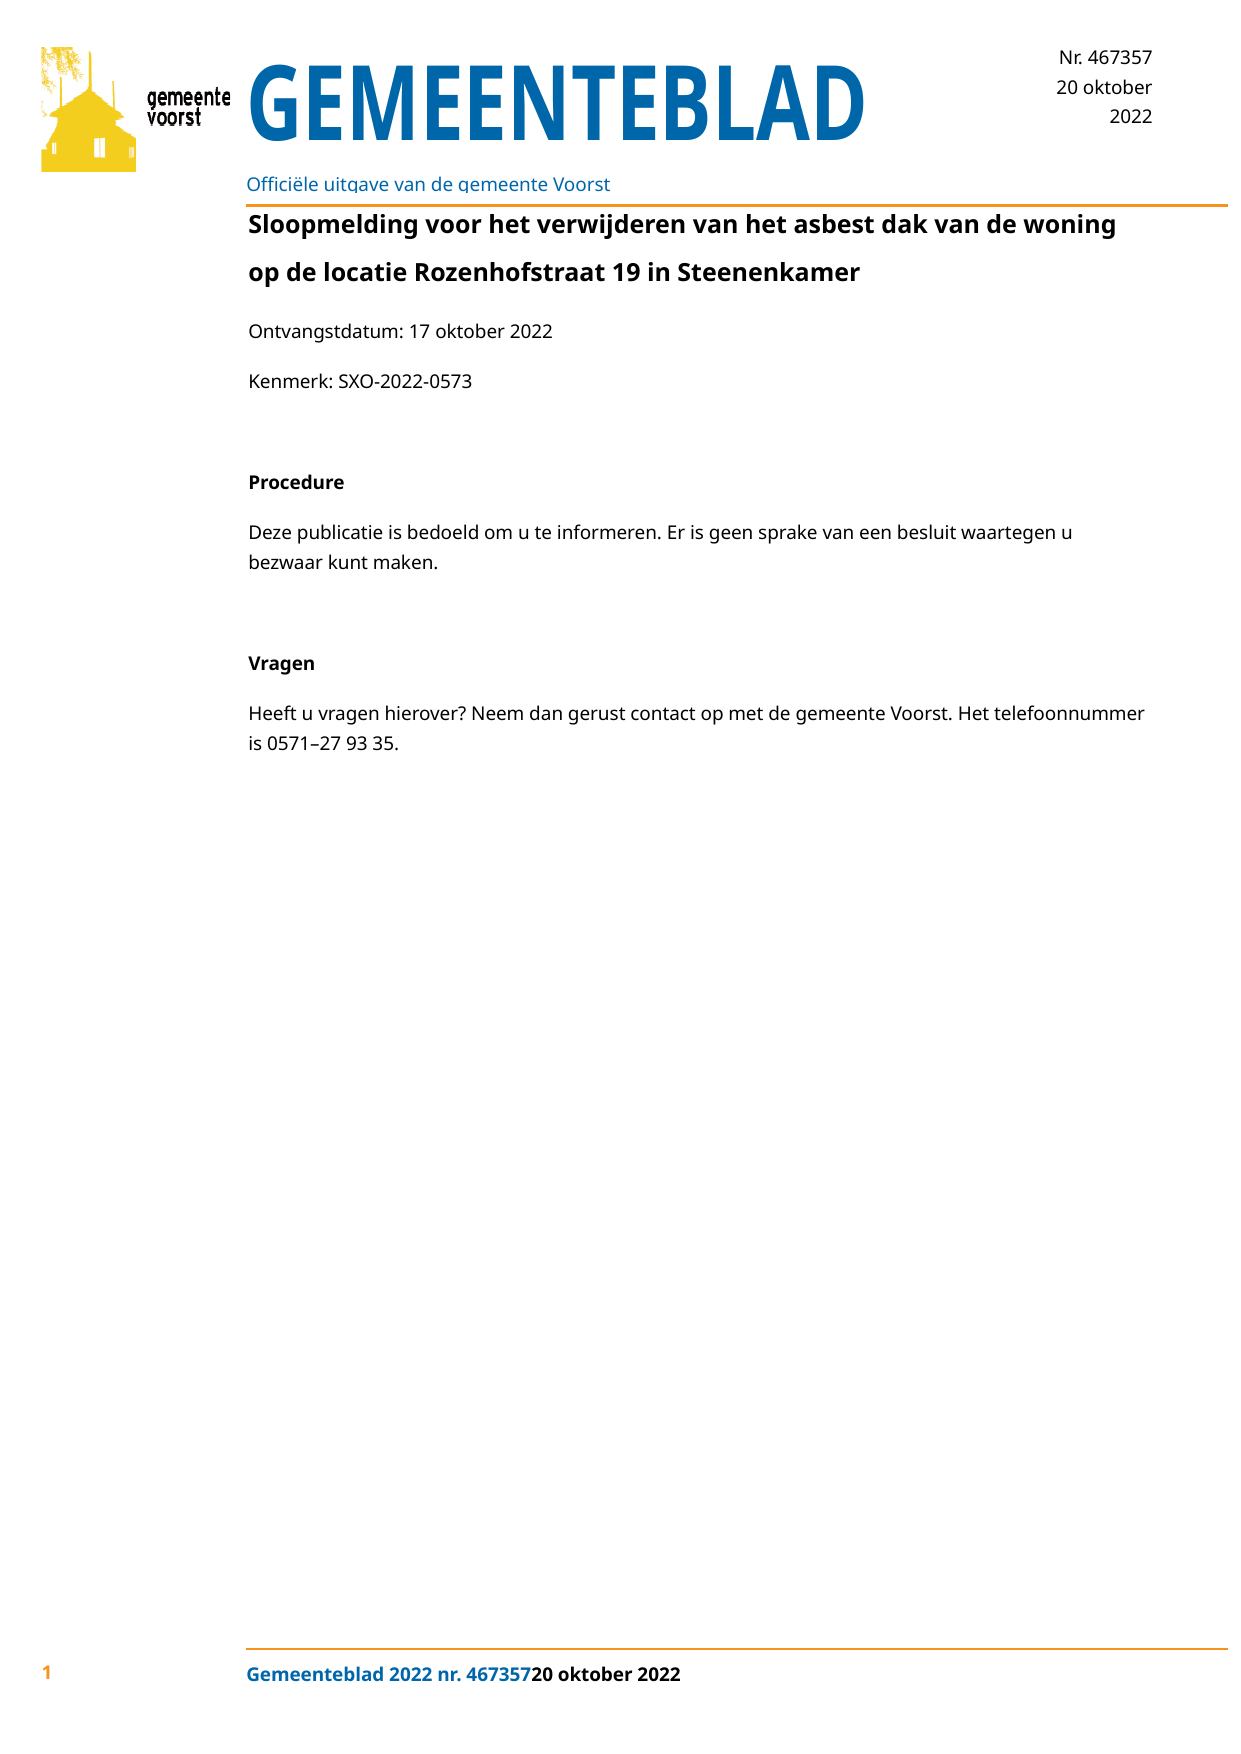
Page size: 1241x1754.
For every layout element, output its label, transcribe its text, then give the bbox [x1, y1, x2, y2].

text Kenmerk: SXO-2022-0573 [248, 368, 1152, 394]
text Sloopmelding voor het verwijderen van het asbest dak van de woning op de locatie Rozenhofstraat 19 in Steenenkamer [248, 207, 1152, 288]
text Heeft u vragen hierover? Neem dan gerust contact op met de gemeente Voorst. Het telefoonnummer is 0571–27 93 35. [248, 700, 1152, 756]
text Vragen [248, 650, 1152, 676]
text Deze publicatie is bedoeld om u te informeren. Er is geen sprake van een besluit waartegen u bezwaar kunt maken. [248, 519, 1152, 575]
text Ontvangstdatum: 17 oktober 2022 [248, 318, 1152, 344]
text Procedure [248, 469, 1152, 495]
picture [41, 47, 231, 172]
